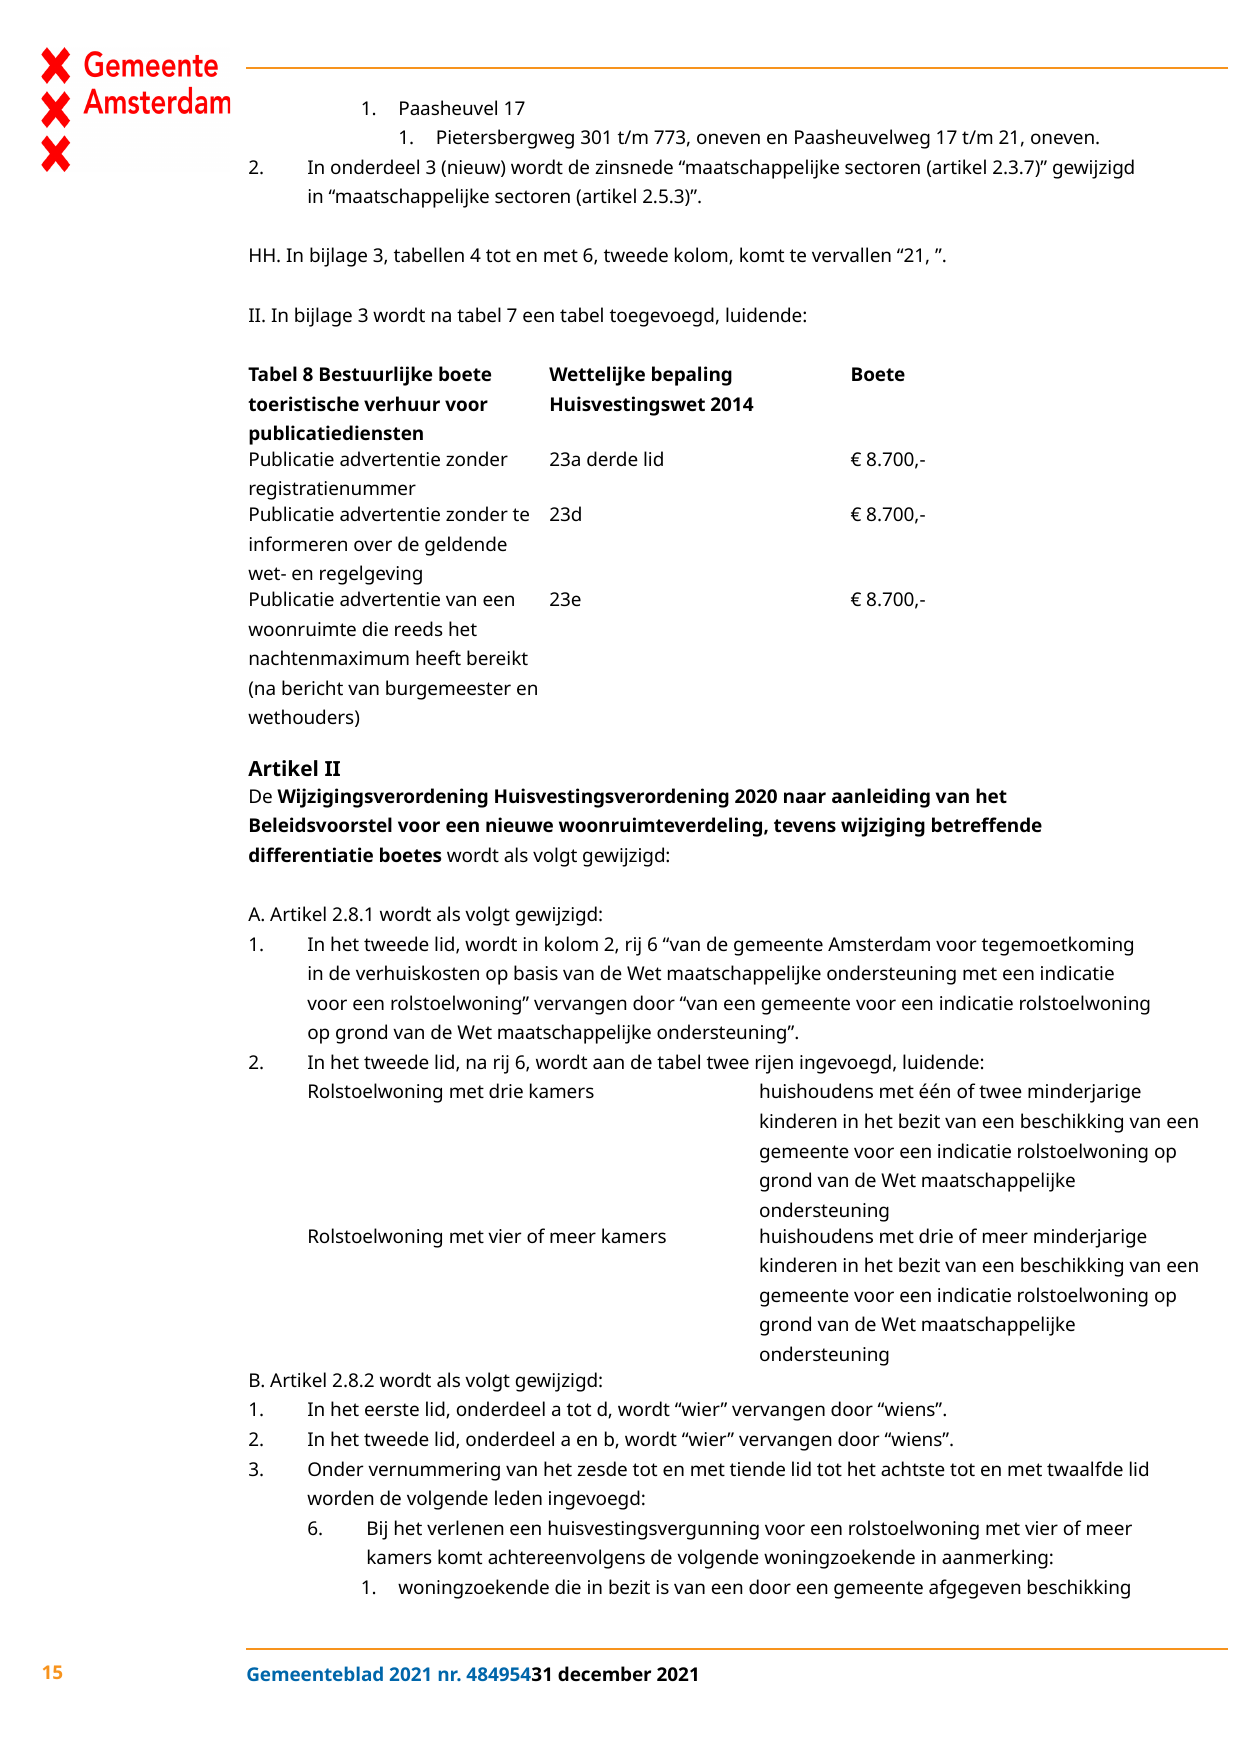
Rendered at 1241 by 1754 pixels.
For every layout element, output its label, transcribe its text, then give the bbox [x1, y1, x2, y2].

table_cell Publicatie advertentie van een woonruimte die reeds het nachtenmaximum heeft bereikt (na bericht van burgemeester en wethouders) [248, 586, 549, 730]
table_cell € 8.700,- [850, 501, 1152, 586]
list Pietersbergweg 301 t/m 773, oneven en Paasheuvelweg 17 t/m 21, oneven. [398, 124, 1152, 150]
table_cell huishoudens met drie of meer minderjarige kinderen in het bezit van een beschikking van een gemeente voor een indicatie rolstoelwoning op grond van de Wet maatschappelijke ondersteuning [759, 1223, 1211, 1367]
table_cell 23a derde lid [549, 446, 850, 501]
list In het tweede lid, onderdeel a en b, wordt “wier” vervangen door “wiens”. [248, 1426, 1152, 1452]
table_header Rolstoelwoning met drie kamers [307, 1079, 759, 1223]
table_cell € 8.700,- [850, 446, 1152, 501]
text De Wijzigingsverordening Huisvestingsverordening 2020 naar aanleiding van het Beleidsvoorstel voor een nieuwe woonruimteverdeling, tevens wijziging betreffende differentiatie boetes wordt als volgt gewijzigd: [248, 783, 1152, 868]
list In het tweede lid, na rij 6, wordt aan de tabel twee rijen ingevoegd, luidende: [248, 1049, 1152, 1075]
table_cell 23e [549, 586, 850, 730]
table_cell 23d [549, 501, 850, 586]
table_header huishoudens met één of twee minderjarige kinderen in het bezit van een beschikking van een gemeente voor een indicatie rolstoelwoning op grond van de Wet maatschappelijke ondersteuning [759, 1079, 1211, 1223]
table_cell Rolstoelwoning met vier of meer kamers [307, 1223, 759, 1367]
text A. Artikel 2.8.1 wordt als volgt gewijzigd: [248, 901, 1152, 927]
table_cell Publicatie advertentie zonder registratienummer [248, 446, 549, 501]
list In onderdeel 3 (nieuw) wordt de zinsnede “maatschappelijke sectoren (artikel 2.3.7)” gewijzigd in “maatschappelijke sectoren (artikel 2.5.3)”. [248, 154, 1152, 209]
text HH. In bijlage 3, tabellen 4 tot en met 6, tweede kolom, komt te vervallen “21, ”. [248, 243, 1152, 268]
list In het eerste lid, onderdeel a tot d, wordt “wier” vervangen door “wiens”. [248, 1397, 1152, 1422]
table_header Boete [850, 361, 1152, 446]
table_cell € 8.700,- [850, 586, 1152, 730]
list Bij het verlenen een huisvestingsvergunning voor een rolstoelwoning met vier of meer kamers komt achtereenvolgens de volgende woningzoekende in aanmerking: [307, 1515, 1152, 1570]
list In het tweede lid, wordt in kolom 2, rij 6 “van de gemeente Amsterdam voor tegemoetkoming in de verhuiskosten op basis van de Wet maatschappelijke ondersteuning met een indicatie voor een rolstoelwoning” vervangen door “van een gemeente voor een indicatie rolstoelwoning op grond van de Wet maatschappelijke ondersteuning”. [248, 931, 1152, 1045]
text Artikel II [248, 754, 1152, 783]
list Paasheuvel 17 [361, 95, 1152, 121]
list Onder vernummering van het zesde tot en met tiende lid tot het achtste tot en met twaalfde lid worden de volgende leden ingevoegd: [248, 1456, 1152, 1511]
table_header Tabel 8 Bestuurlijke boete toeristische verhuur voor publicatiediensten [248, 361, 549, 446]
list woningzoekende die in bezit is van een door een gemeente afgegeven beschikking [361, 1574, 1152, 1600]
picture [41, 47, 231, 172]
text II. In bijlage 3 wordt na tabel 7 een tabel toegevoegd, luidende: [248, 302, 1152, 328]
table_header Wettelijke bepaling Huisvestingswet 2014 [549, 361, 850, 446]
table_cell Publicatie advertentie zonder te informeren over de geldende wet- en regelgeving [248, 501, 549, 586]
text B. Artikel 2.8.2 wordt als volgt gewijzigd: [248, 1367, 1152, 1393]
